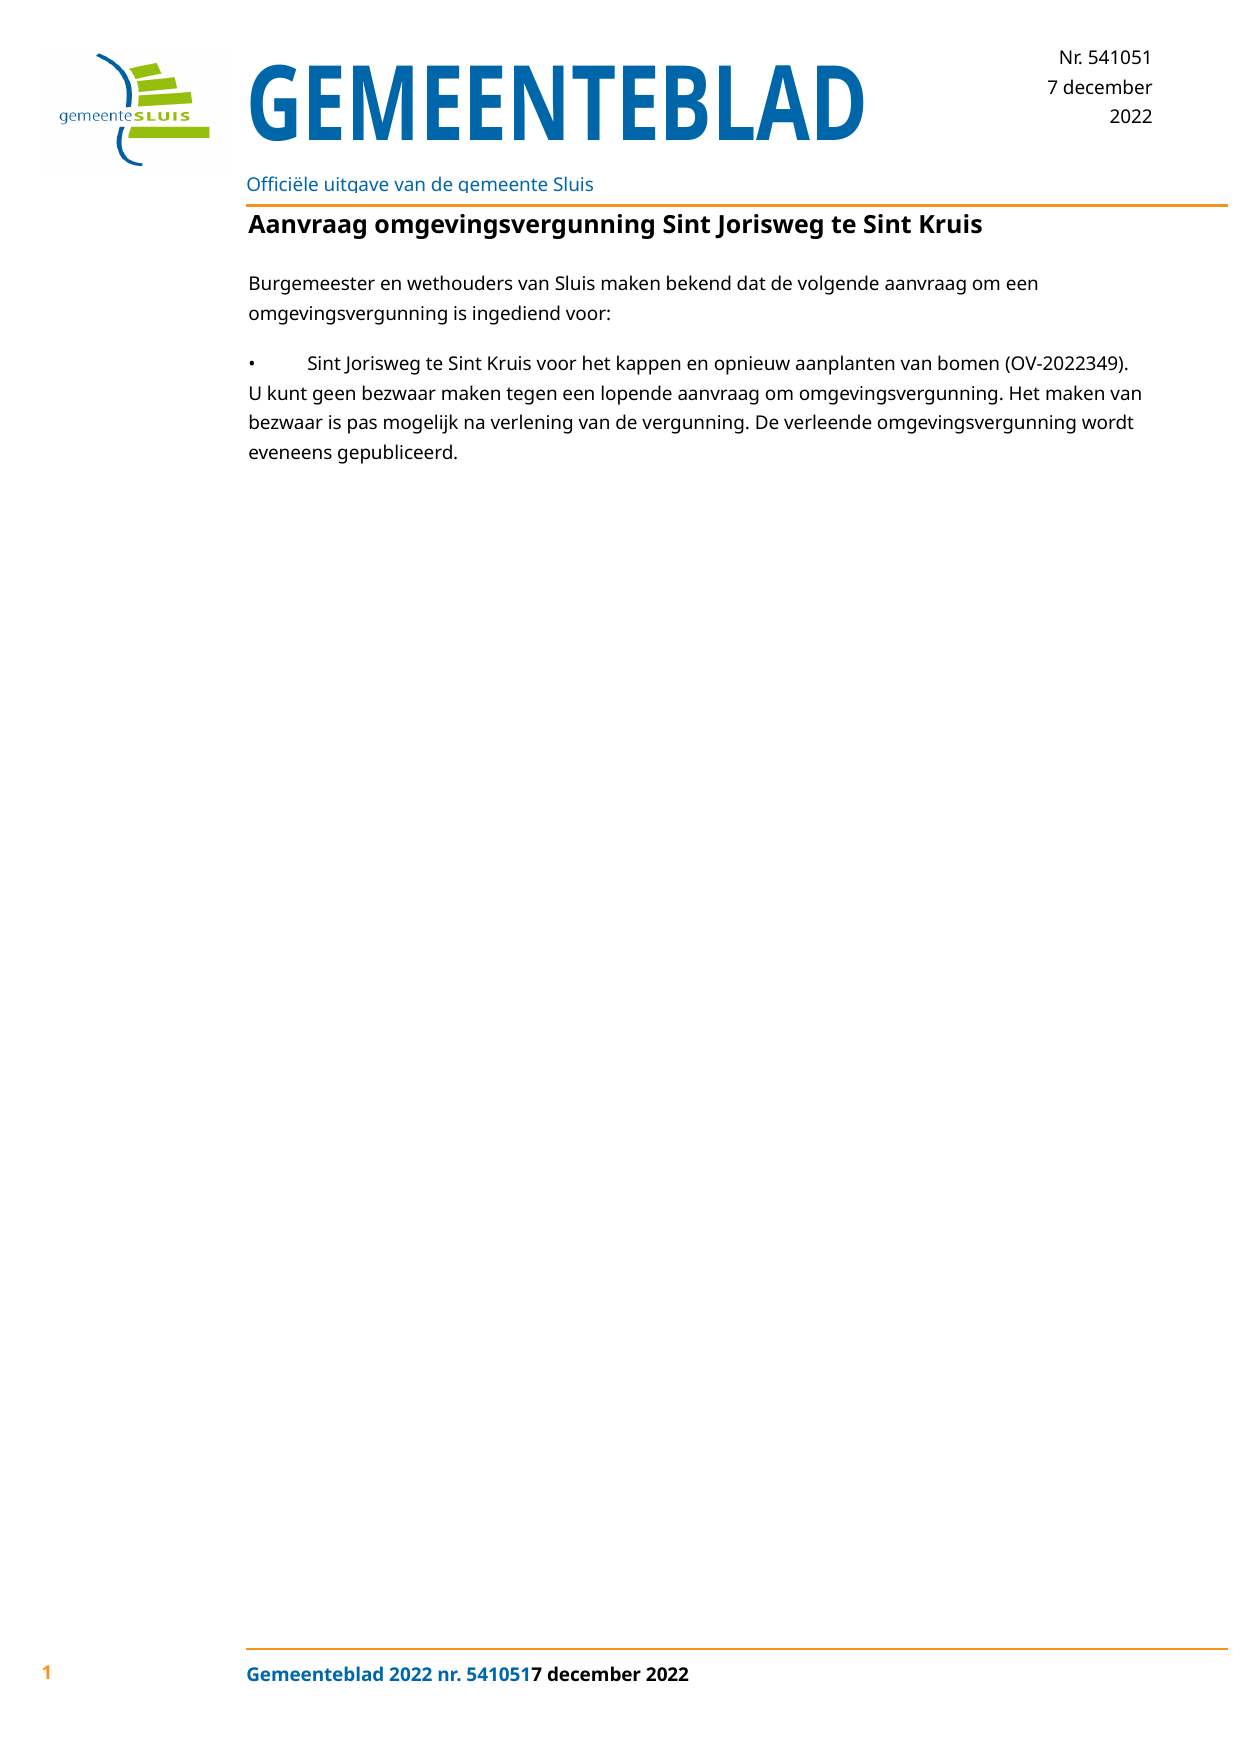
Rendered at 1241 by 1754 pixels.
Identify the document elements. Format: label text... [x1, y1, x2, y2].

picture [41, 47, 231, 172]
list Sint Jorisweg te Sint Kruis voor het kappen en opnieuw aanplanten van bomen (OV-2022349). [248, 350, 1152, 376]
text Aanvraag omgevingsvergunning Sint Jorisweg te Sint Kruis [248, 207, 1152, 241]
text U kunt geen bezwaar maken tegen een lopende aanvraag om omgevingsvergunning. Het maken van bezwaar is pas mogelijk na verlening van de vergunning. De verleende omgevingsvergunning wordt eveneens gepubliceerd. [248, 380, 1152, 465]
text Burgemeester en wethouders van Sluis maken bekend dat de volgende aanvraag om een omgevingsvergunning is ingediend voor: [248, 270, 1152, 326]
